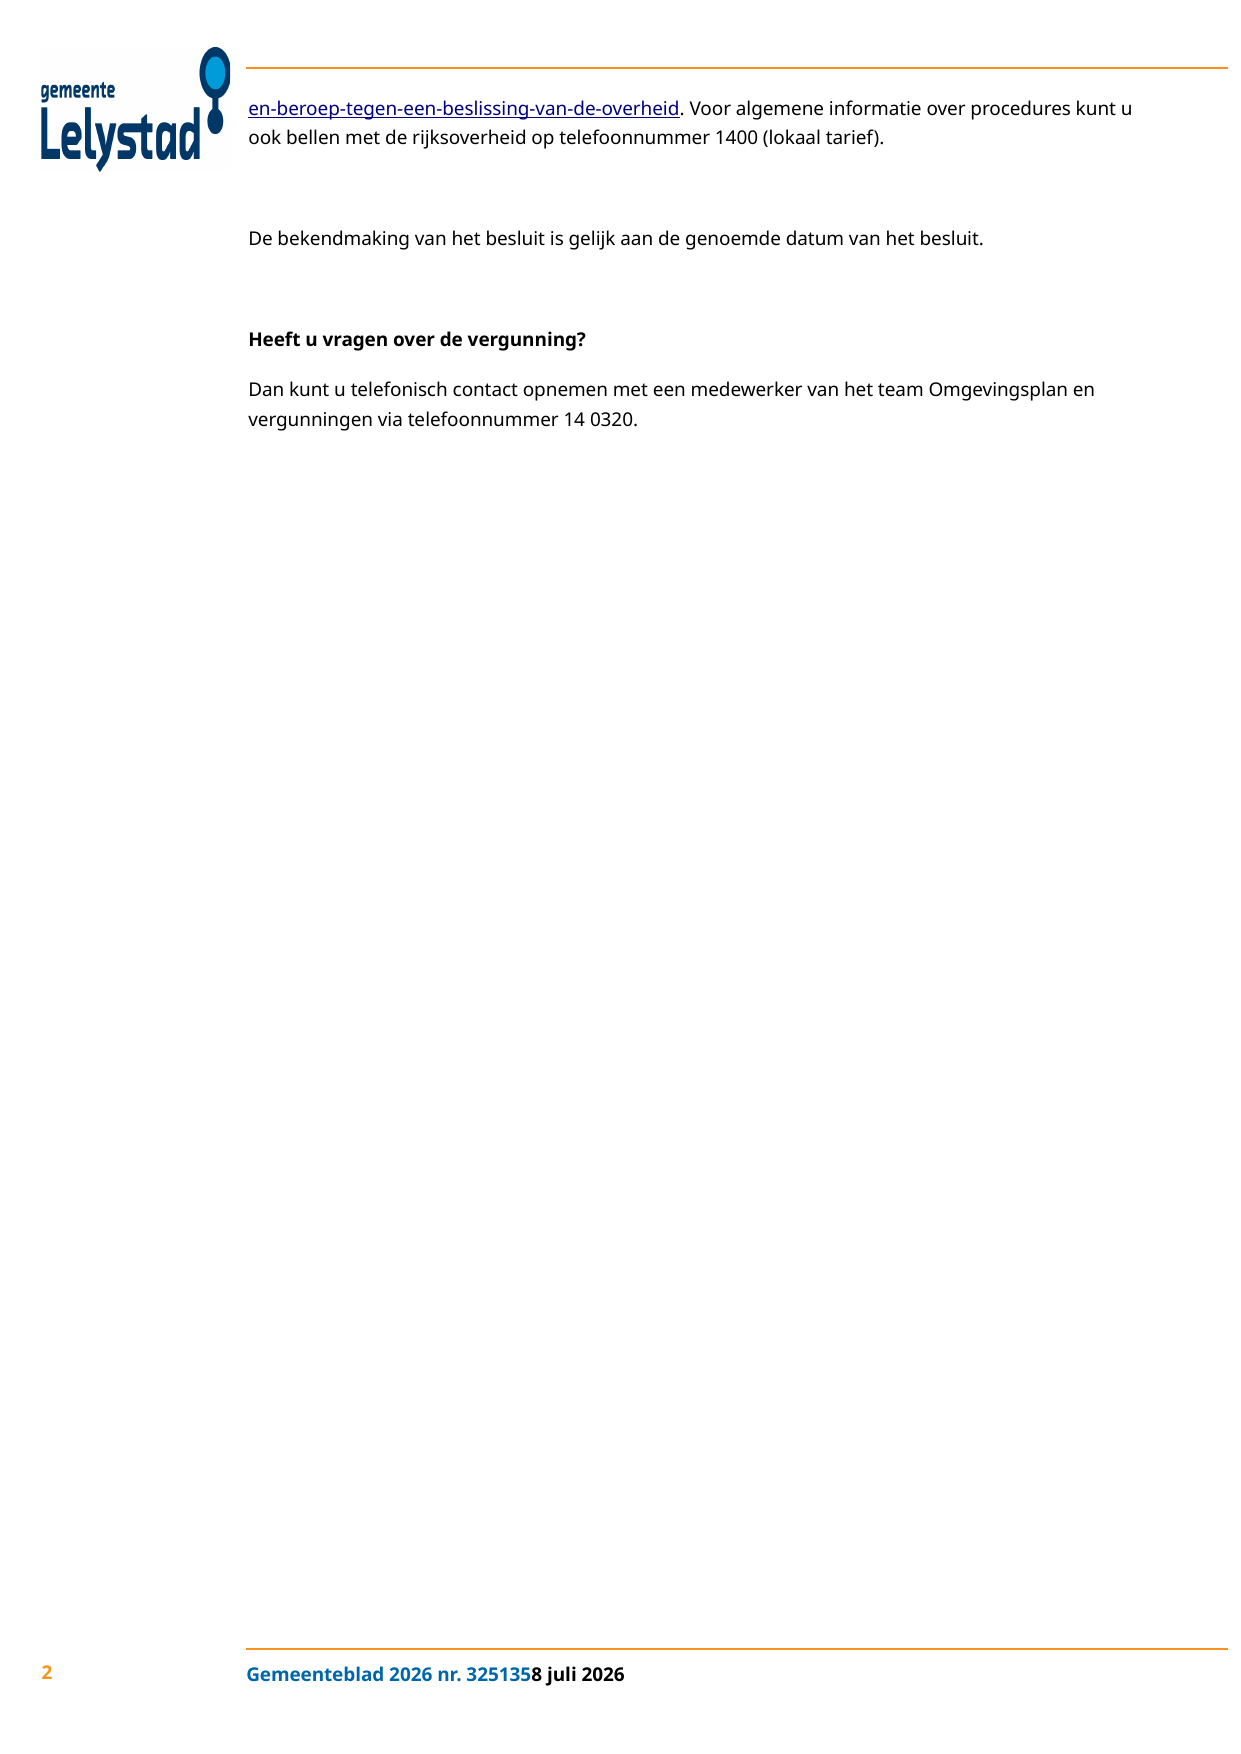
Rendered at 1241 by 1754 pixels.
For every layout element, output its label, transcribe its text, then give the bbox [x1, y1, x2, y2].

text De bekendmaking van het besluit is gelijk aan de genoemde datum van het besluit. [248, 225, 1152, 251]
picture [41, 47, 231, 172]
text Heeft u vragen over de vergunning? [248, 326, 1152, 352]
text Dan kunt u telefonisch contact opnemen met een medewerker van het team Omgevingsplan en vergunningen via telefoonnummer 14 0320. [248, 376, 1152, 432]
text en-beroep-tegen-een-beslissing-van-de-overheid. Voor algemene informatie over procedures kunt u ook bellen met de rijksoverheid op telefoonnummer 1400 (lokaal tarief). [248, 95, 1152, 150]
